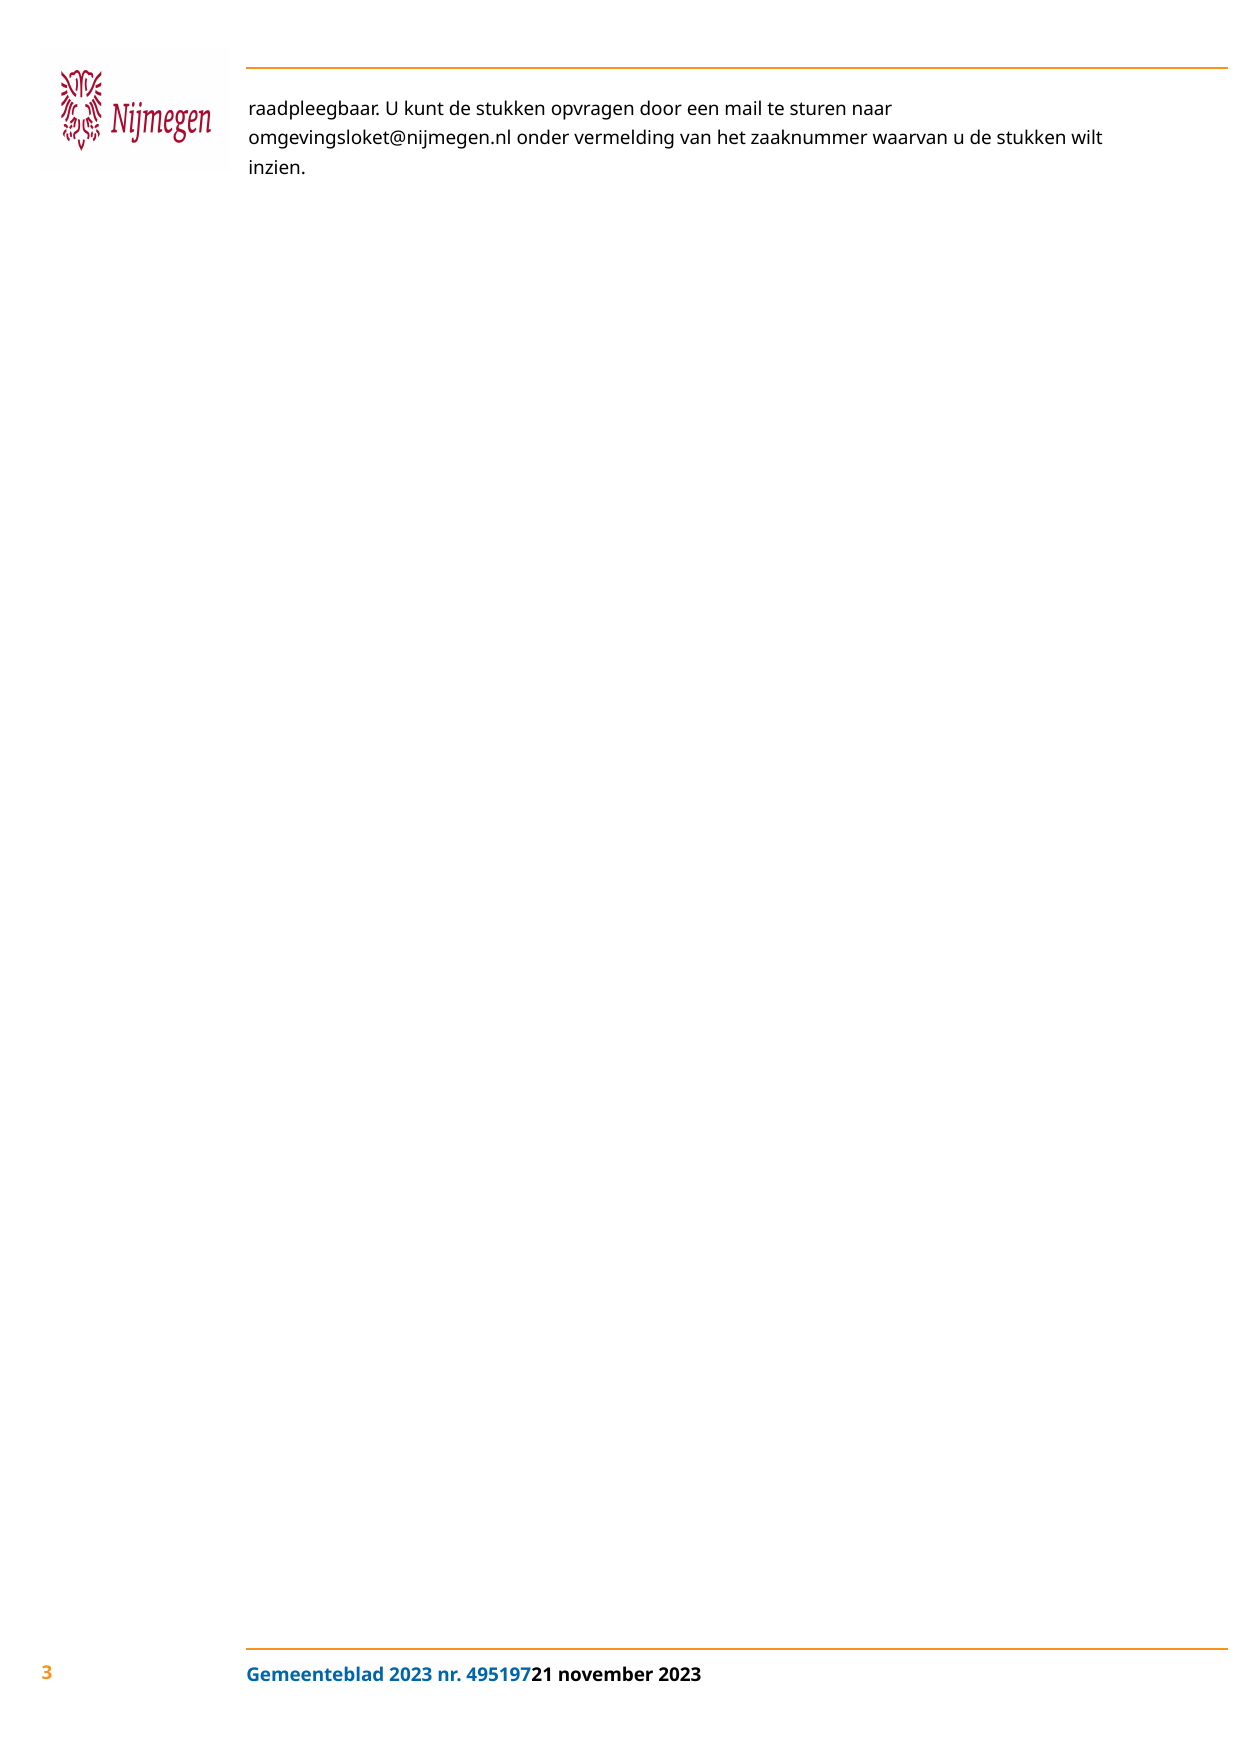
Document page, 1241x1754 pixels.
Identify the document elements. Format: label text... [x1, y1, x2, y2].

picture [41, 47, 231, 172]
text raadpleegbaar. U kunt de stukken opvragen door een mail te sturen naar omgevingsloket@nijmegen.nl onder vermelding van het zaaknummer waarvan u de stukken wilt inzien. [248, 95, 1152, 180]
